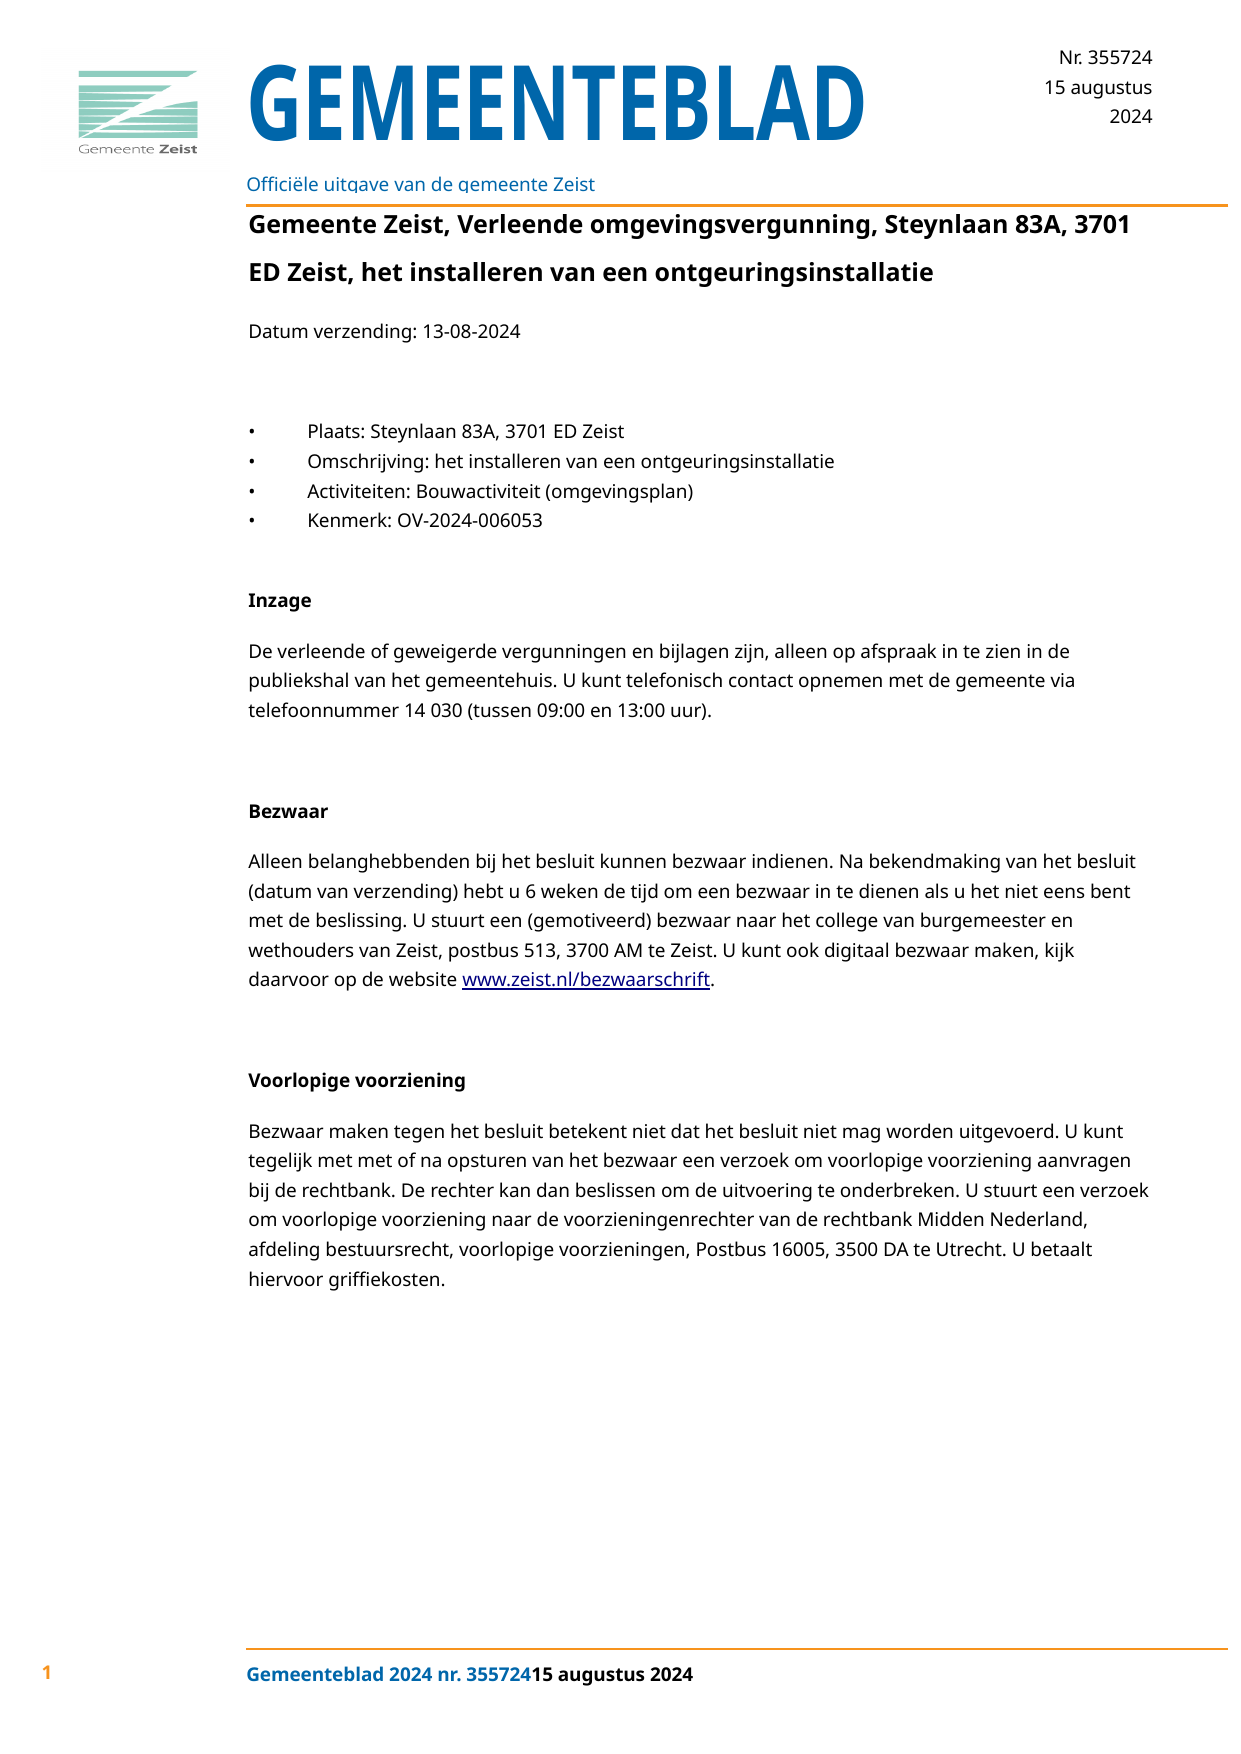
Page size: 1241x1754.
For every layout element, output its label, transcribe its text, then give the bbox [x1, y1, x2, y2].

list Omschrijving: het installeren van een ontgeuringsinstallatie [248, 448, 1152, 474]
text Gemeente Zeist, Verleende omgevingsvergunning, Steynlaan 83A, 3701 ED Zeist, het installeren van een ontgeuringsinstallatie [248, 207, 1152, 288]
text Datum verzending: 13-08-2024 [248, 318, 1152, 344]
list Kenmerk: OV-2024-006053 [248, 507, 1152, 533]
list Plaats: Steynlaan 83A, 3701 ED Zeist [248, 419, 1152, 444]
text Voorlopige voorziening [248, 1067, 1152, 1093]
picture [41, 47, 231, 172]
text De verleende of geweigerde vergunningen en bijlagen zijn, alleen op afspraak in te zien in de publiekshal van het gemeentehuis. U kunt telefonisch contact opnemen met de gemeente via telefoonnummer 14 030 (tussen 09:00 en 13:00 uur). [248, 638, 1152, 723]
list Activiteiten: Bouwactiviteit (omgevingsplan) [248, 478, 1152, 504]
text Alleen belanghebbenden bij het besluit kunnen bezwaar indienen. Na bekendmaking van het besluit (datum van verzending) hebt u 6 weken de tijd om een bezwaar in te dienen als u het niet eens bent met de beslissing. U stuurt een (gemotiveerd) bezwaar naar het college van burgemeester en wethouders van Zeist, postbus 513, 3700 AM te Zeist. U kunt ook digitaal bezwaar maken, kijk daarvoor op de website www.zeist.nl/bezwaarschrift. [248, 848, 1152, 992]
text Bezwaar maken tegen het besluit betekent niet dat het besluit niet mag worden uitgevoerd. U kunt tegelijk met met of na opsturen van het bezwaar een verzoek om voorlopige voorziening aanvragen bij de rechtbank. De rechter kan dan beslissen om de uitvoering te onderbreken. U stuurt een verzoek om voorlopige voorziening naar de voorzieningenrechter van de rechtbank Midden Nederland, afdeling bestuursrecht, voorlopige voorzieningen, Postbus 16005, 3500 DA te Utrecht. U betaalt hiervoor griffiekosten. [248, 1118, 1152, 1292]
text Inzage [248, 587, 1152, 613]
text Bezwaar [248, 798, 1152, 824]
